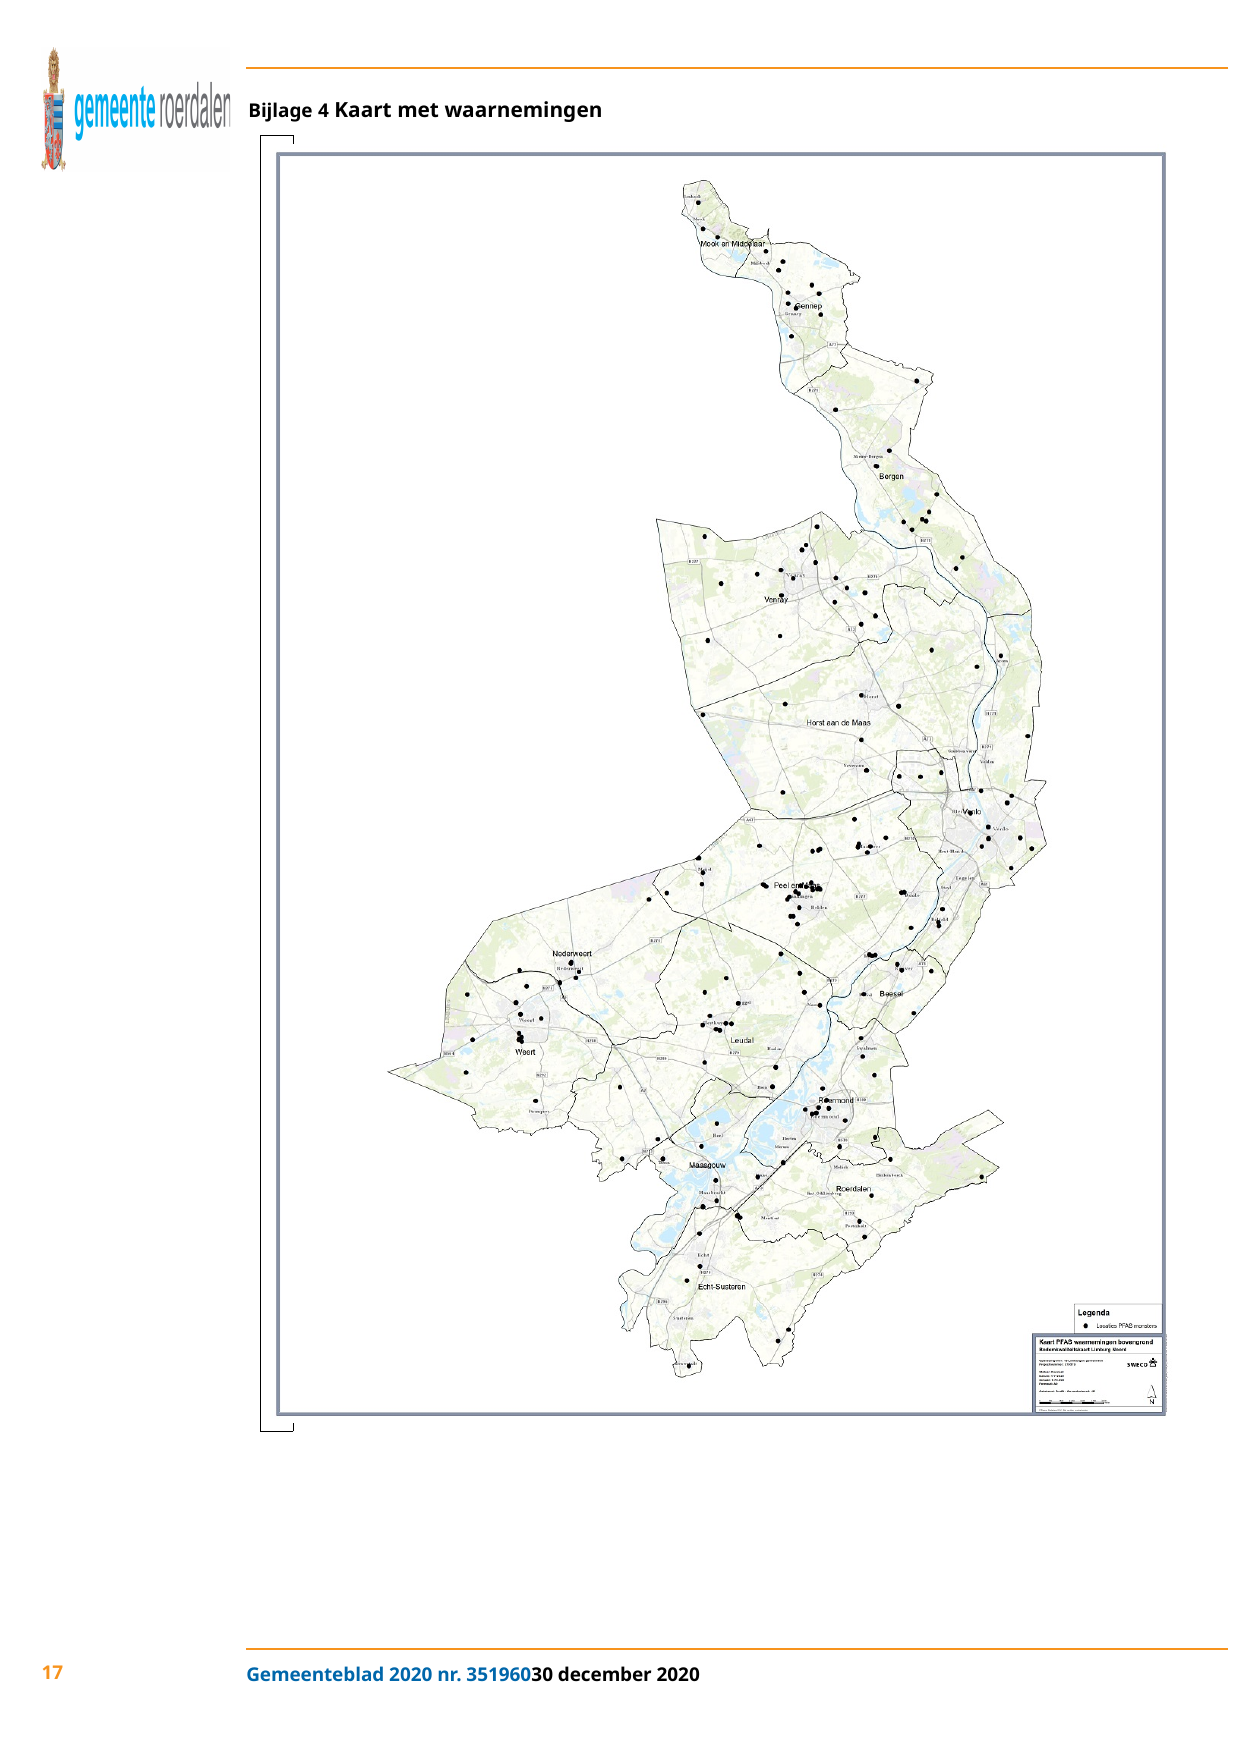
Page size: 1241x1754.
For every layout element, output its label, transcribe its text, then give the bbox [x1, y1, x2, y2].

picture [268, 144, 1173, 1423]
text Bijlage 4 Kaart met waarnemingen [248, 95, 1152, 123]
picture [41, 47, 231, 172]
